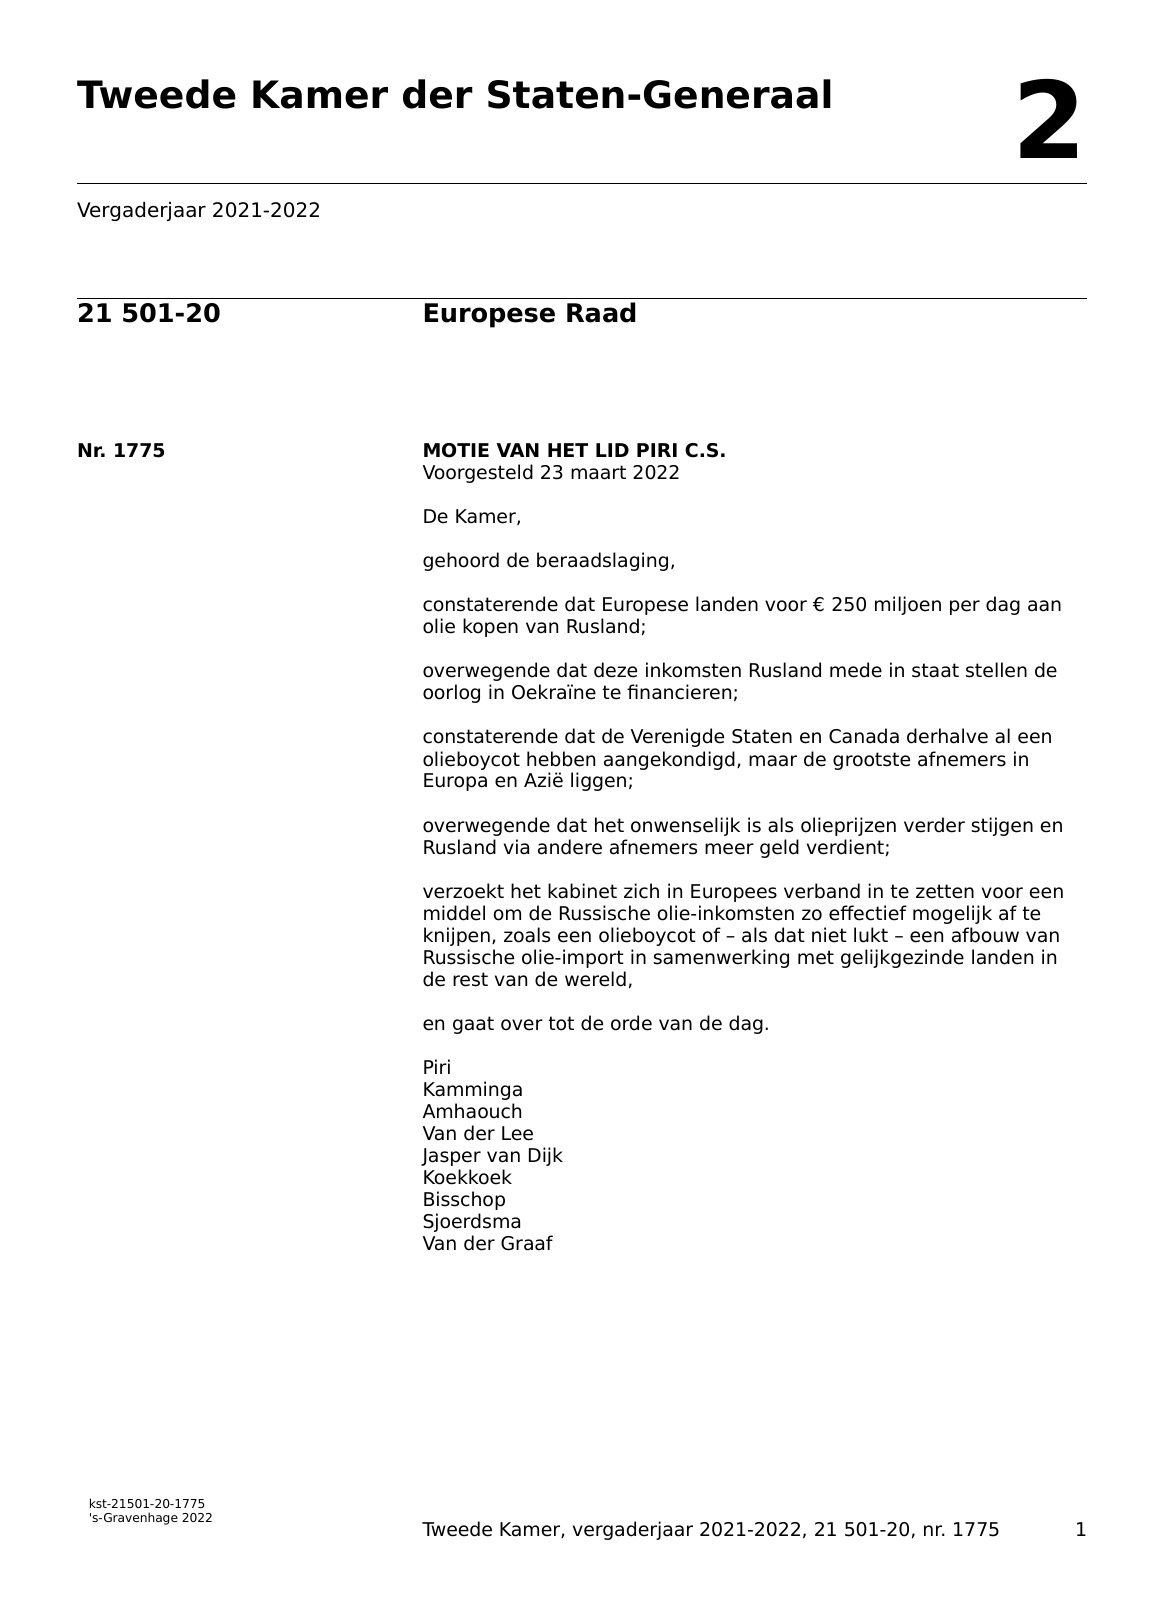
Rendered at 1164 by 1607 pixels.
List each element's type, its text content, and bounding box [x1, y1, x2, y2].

table_cell Vergaderjaar 2021-2022 [77, 184, 1087, 298]
text overwegende dat het onwenselijk is als olieprijzen verder stijgen en Rusland via andere afnemers meer geld verdient; [422, 814, 1087, 858]
text Voorgesteld 23 maart 2022 [422, 462, 1087, 484]
text Bisschop [422, 1189, 1087, 1211]
subtitle Nr. 1775 MOTIE VAN HET LID PIRI C.S. [77, 440, 1087, 462]
text Jasper van Dijk [422, 1145, 1087, 1167]
table_header 2 [886, 59, 1087, 183]
text Kamminga [422, 1079, 1087, 1101]
text Van der Graaf [422, 1233, 1087, 1255]
text De Kamer, [422, 506, 1087, 528]
text constaterende dat de Verenigde Staten en Canada derhalve al een olieboycot hebben aangekondigd, maar de grootste afnemers in Europa en Azië liggen; [422, 726, 1087, 792]
text gehoord de beraadslaging, [422, 550, 1087, 572]
text overwegende dat deze inkomsten Rusland mede in staat stellen de oorlog in Oekraïne te financieren; [422, 660, 1087, 704]
text kst-21501-20-1775 [88, 1497, 323, 1511]
subtitle 21 501-20 Europese Raad [77, 299, 1087, 329]
text en gaat over tot de orde van de dag. [422, 1013, 1087, 1035]
table_header Tweede Kamer der Staten-Generaal [77, 59, 886, 183]
text Koekkoek [422, 1167, 1087, 1189]
text 's-Gravenhage 2022 [88, 1511, 323, 1525]
text verzoekt het kabinet zich in Europees verband in te zetten voor een middel om de Russische olie-inkomsten zo effectief mogelijk af te knijpen, zoals een olieboycot of – als dat niet lukt – een afbouw van Russische olie-import in samenwerking met gelijkgezinde landen in de rest van de wereld, [422, 881, 1087, 991]
text Amhaouch [422, 1101, 1087, 1123]
text constaterende dat Europese landen voor € 250 miljoen per dag aan olie kopen van Rusland; [422, 594, 1087, 638]
text Van der Lee [422, 1123, 1087, 1145]
text Sjoerdsma [422, 1211, 1087, 1233]
text Piri [422, 1057, 1087, 1079]
